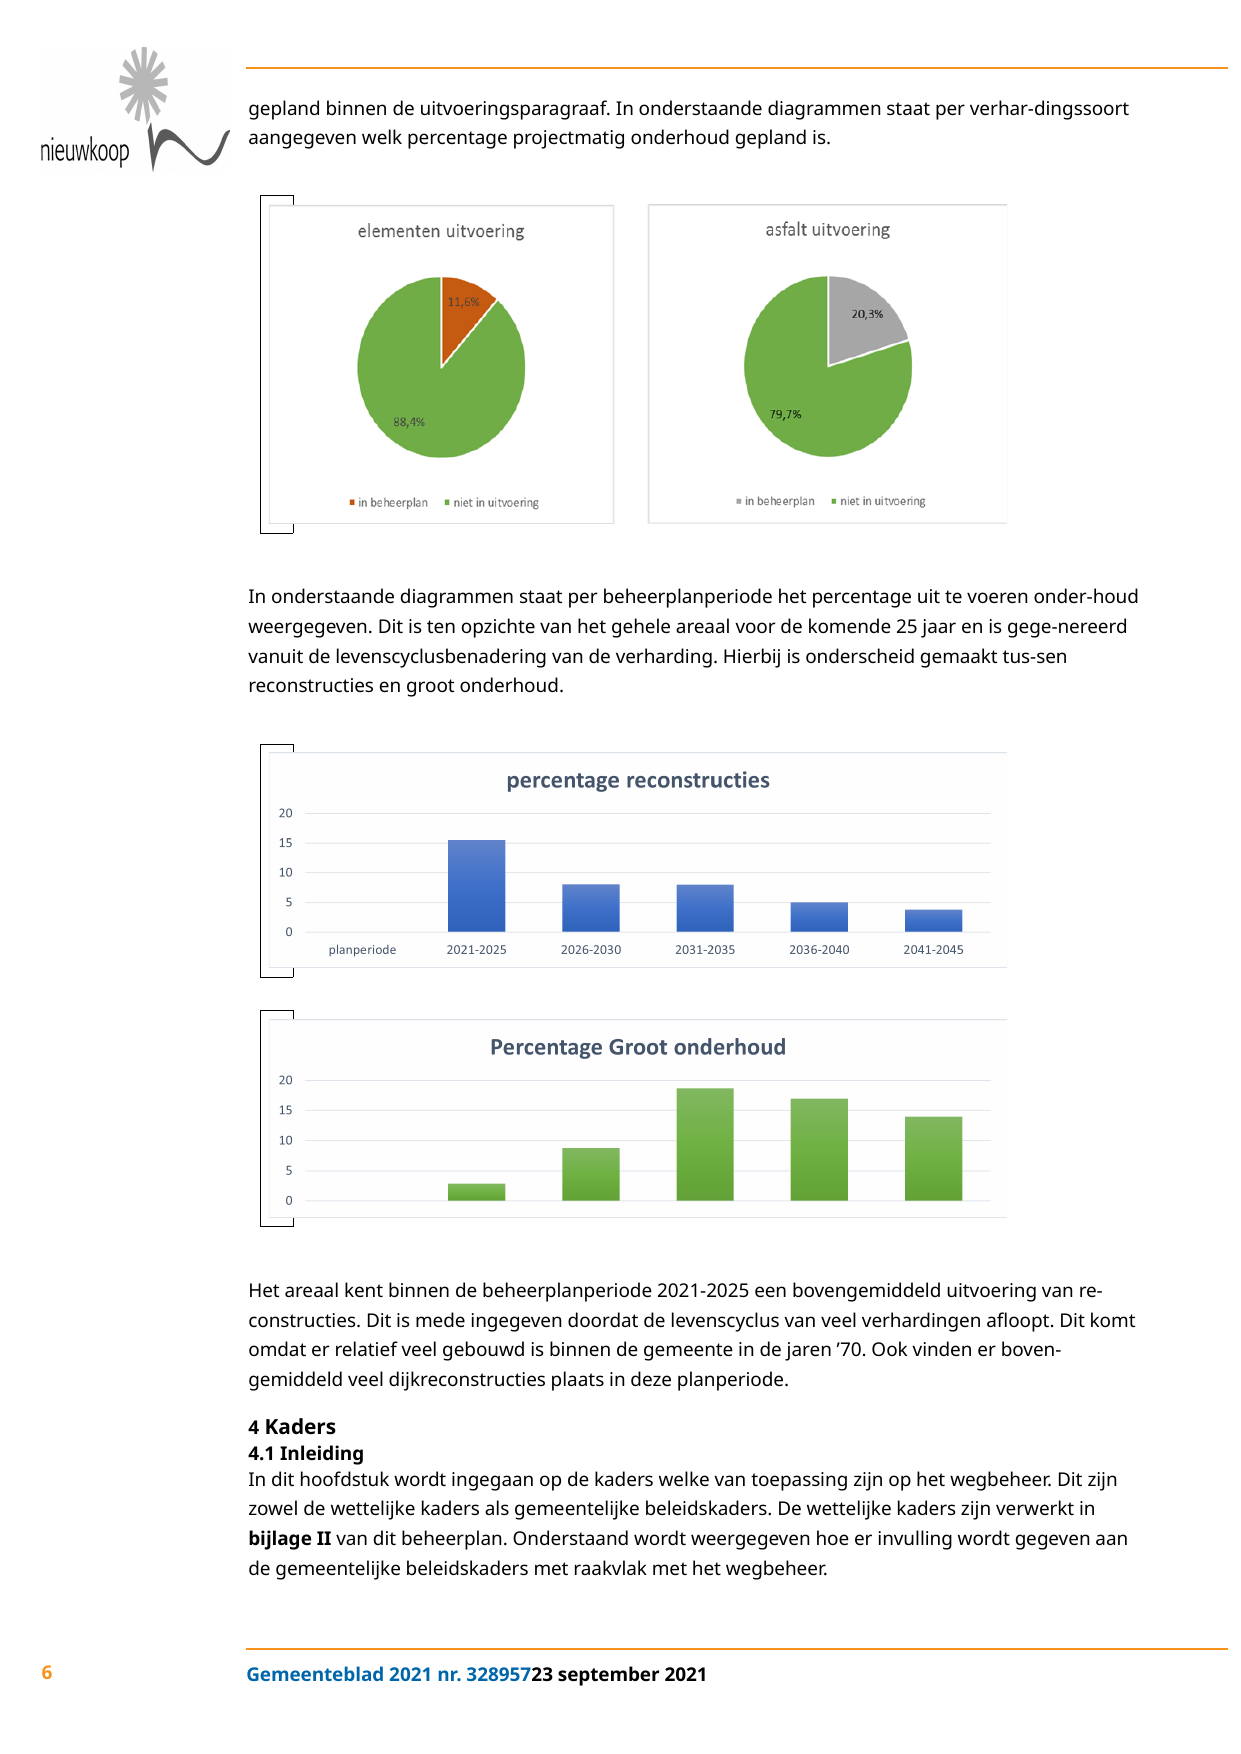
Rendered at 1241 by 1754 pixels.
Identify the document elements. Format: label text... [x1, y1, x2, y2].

picture [41, 47, 231, 172]
picture [268, 1019, 1008, 1218]
text gepland binnen de uitvoeringsparagraaf. In onderstaande diagrammen staat per verhar-dingssoort aangegeven welk percentage projectmatig onderhoud gepland is. [248, 95, 1152, 150]
picture [268, 752, 1008, 968]
picture [268, 204, 1008, 524]
text In onderstaande diagrammen staat per beheerplanperiode het percentage uit te voeren onder-houd weergegeven. Dit is ten opzichte van het gehele areaal voor de komende 25 jaar en is gege-nereerd vanuit de levenscyclusbenadering van de verharding. Hierbij is onderscheid gemaakt tus-sen reconstructies en groot onderhoud. [248, 584, 1152, 698]
text 4 Kaders [248, 1412, 1152, 1440]
text In dit hoofdstuk wordt ingegaan op de kaders welke van toepassing zijn op het wegbeheer. Dit zijn zowel de wettelijke kaders als gemeentelijke beleidskaders. De wettelijke kaders zijn verwerkt in bijlage II van dit beheerplan. Onderstaand wordt weergegeven hoe er invulling wordt gegeven aan de gemeentelijke beleidskaders met raakvlak met het wegbeheer. [248, 1466, 1152, 1581]
text Het areaal kent binnen de beheerplanperiode 2021-2025 een bovengemiddeld uitvoering van re-constructies. Dit is mede ingegeven doordat de levenscyclus van veel verhardingen afloopt. Dit komt omdat er relatief veel gebouwd is binnen de gemeente in de jaren ’70. Ook vinden er boven-gemiddeld veel dijkreconstructies plaats in deze planperiode. [248, 1277, 1152, 1392]
text 4.1 Inleiding [248, 1440, 1152, 1466]
